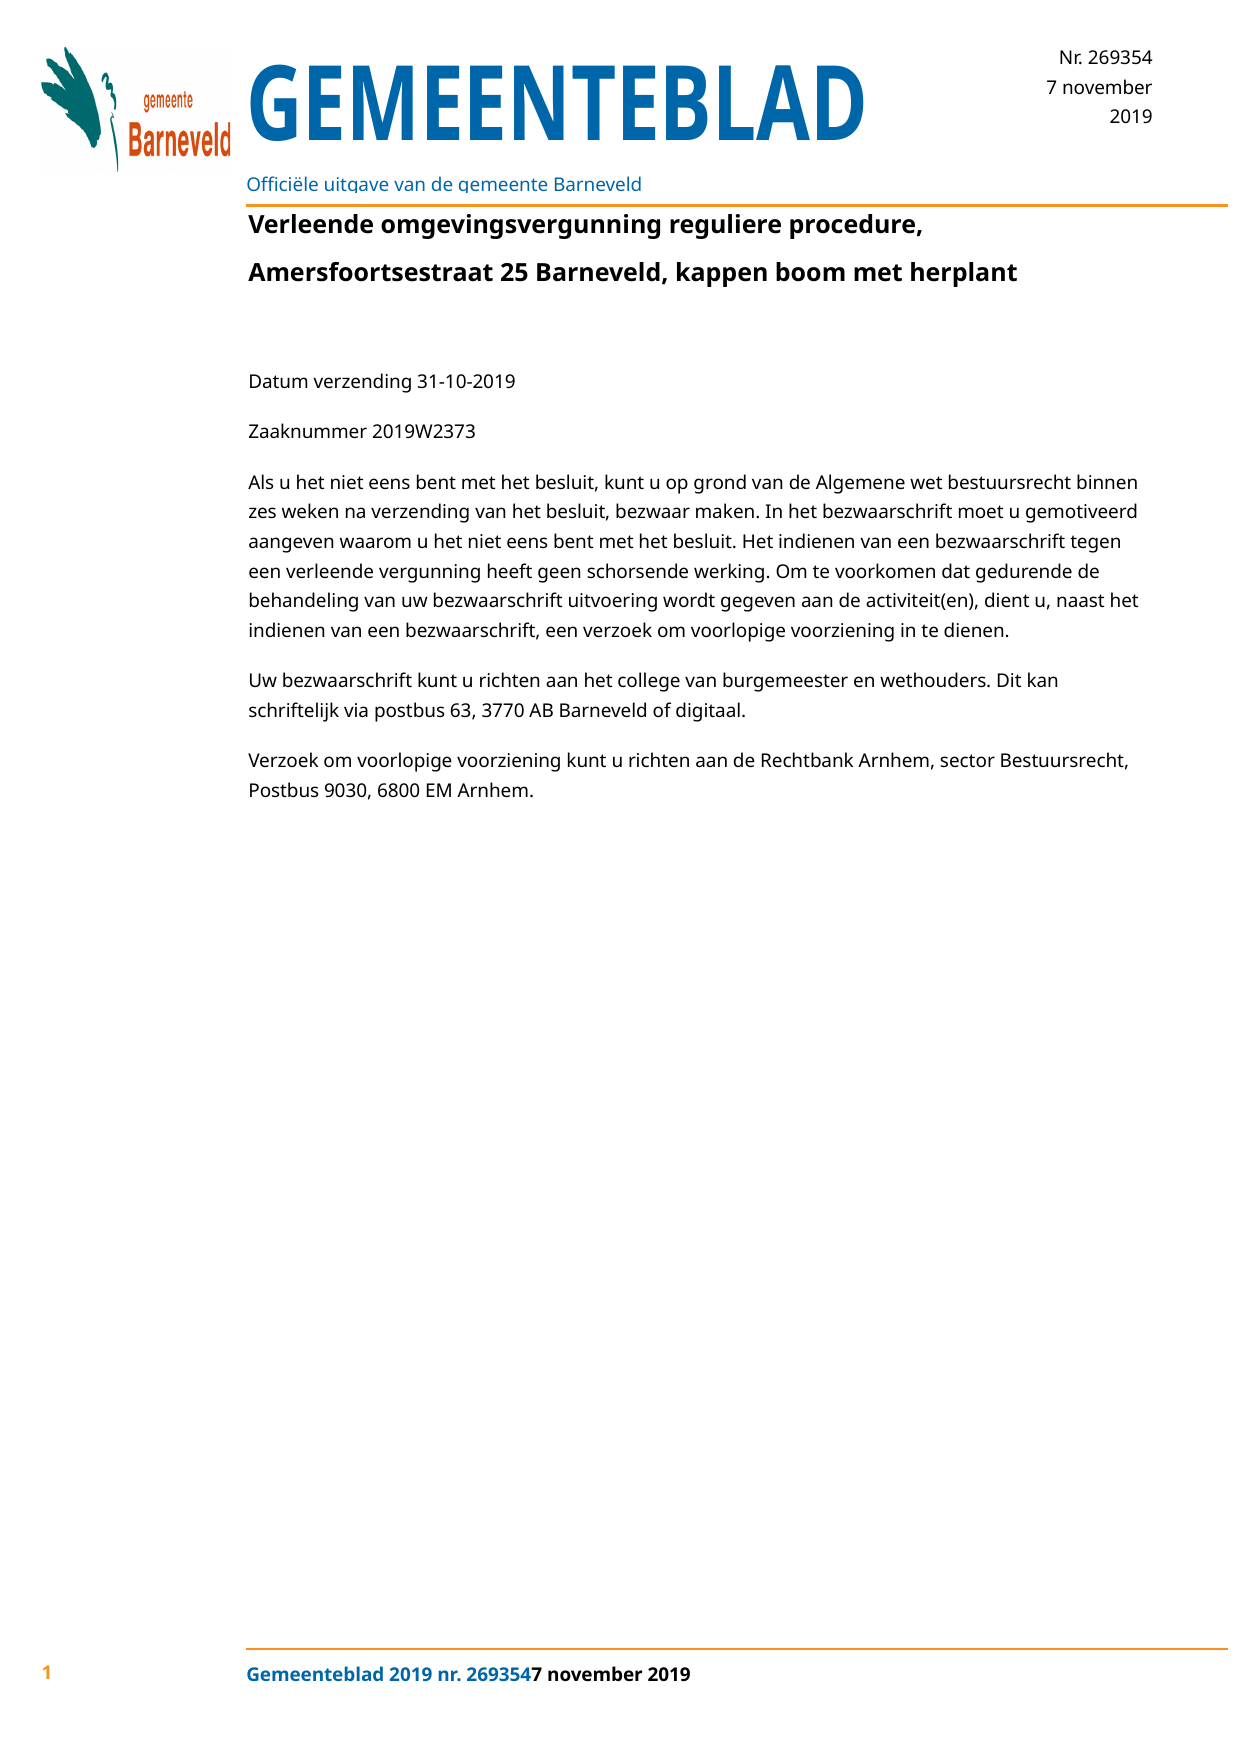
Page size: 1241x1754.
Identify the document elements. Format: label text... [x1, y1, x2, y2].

text Als u het niet eens bent met het besluit, kunt u op grond van de Algemene wet bestuursrecht binnen zes weken na verzending van het besluit, bezwaar maken. In het bezwaarschrift moet u gemotiveerd aangeven waarom u het niet eens bent met het besluit. Het indienen van een bezwaarschrift tegen een verleende vergunning heeft geen schorsende werking. Om te voorkomen dat gedurende de behandeling van uw bezwaarschrift uitvoering wordt gegeven aan de activiteit(en), dient u, naast het indienen van een bezwaarschrift, een verzoek om voorlopige voorziening in te dienen. [248, 469, 1152, 643]
picture [41, 47, 231, 172]
text Zaaknummer 2019W2373 [248, 419, 1152, 444]
text Verleende omgevingsvergunning reguliere procedure, Amersfoortsestraat 25 Barneveld, kappen boom met herplant [248, 207, 1152, 288]
text Verzoek om voorlopige voorziening kunt u richten aan de Rechtbank Arnhem, sector Bestuursrecht, Postbus 9030, 6800 EM Arnhem. [248, 747, 1152, 803]
text Datum verzending 31-10-2019 [248, 368, 1152, 394]
text Uw bezwaarschrift kunt u richten aan het college van burgemeester en wethouders. Dit kan schriftelijk via postbus 63, 3770 AB Barneveld of digitaal. [248, 667, 1152, 723]
